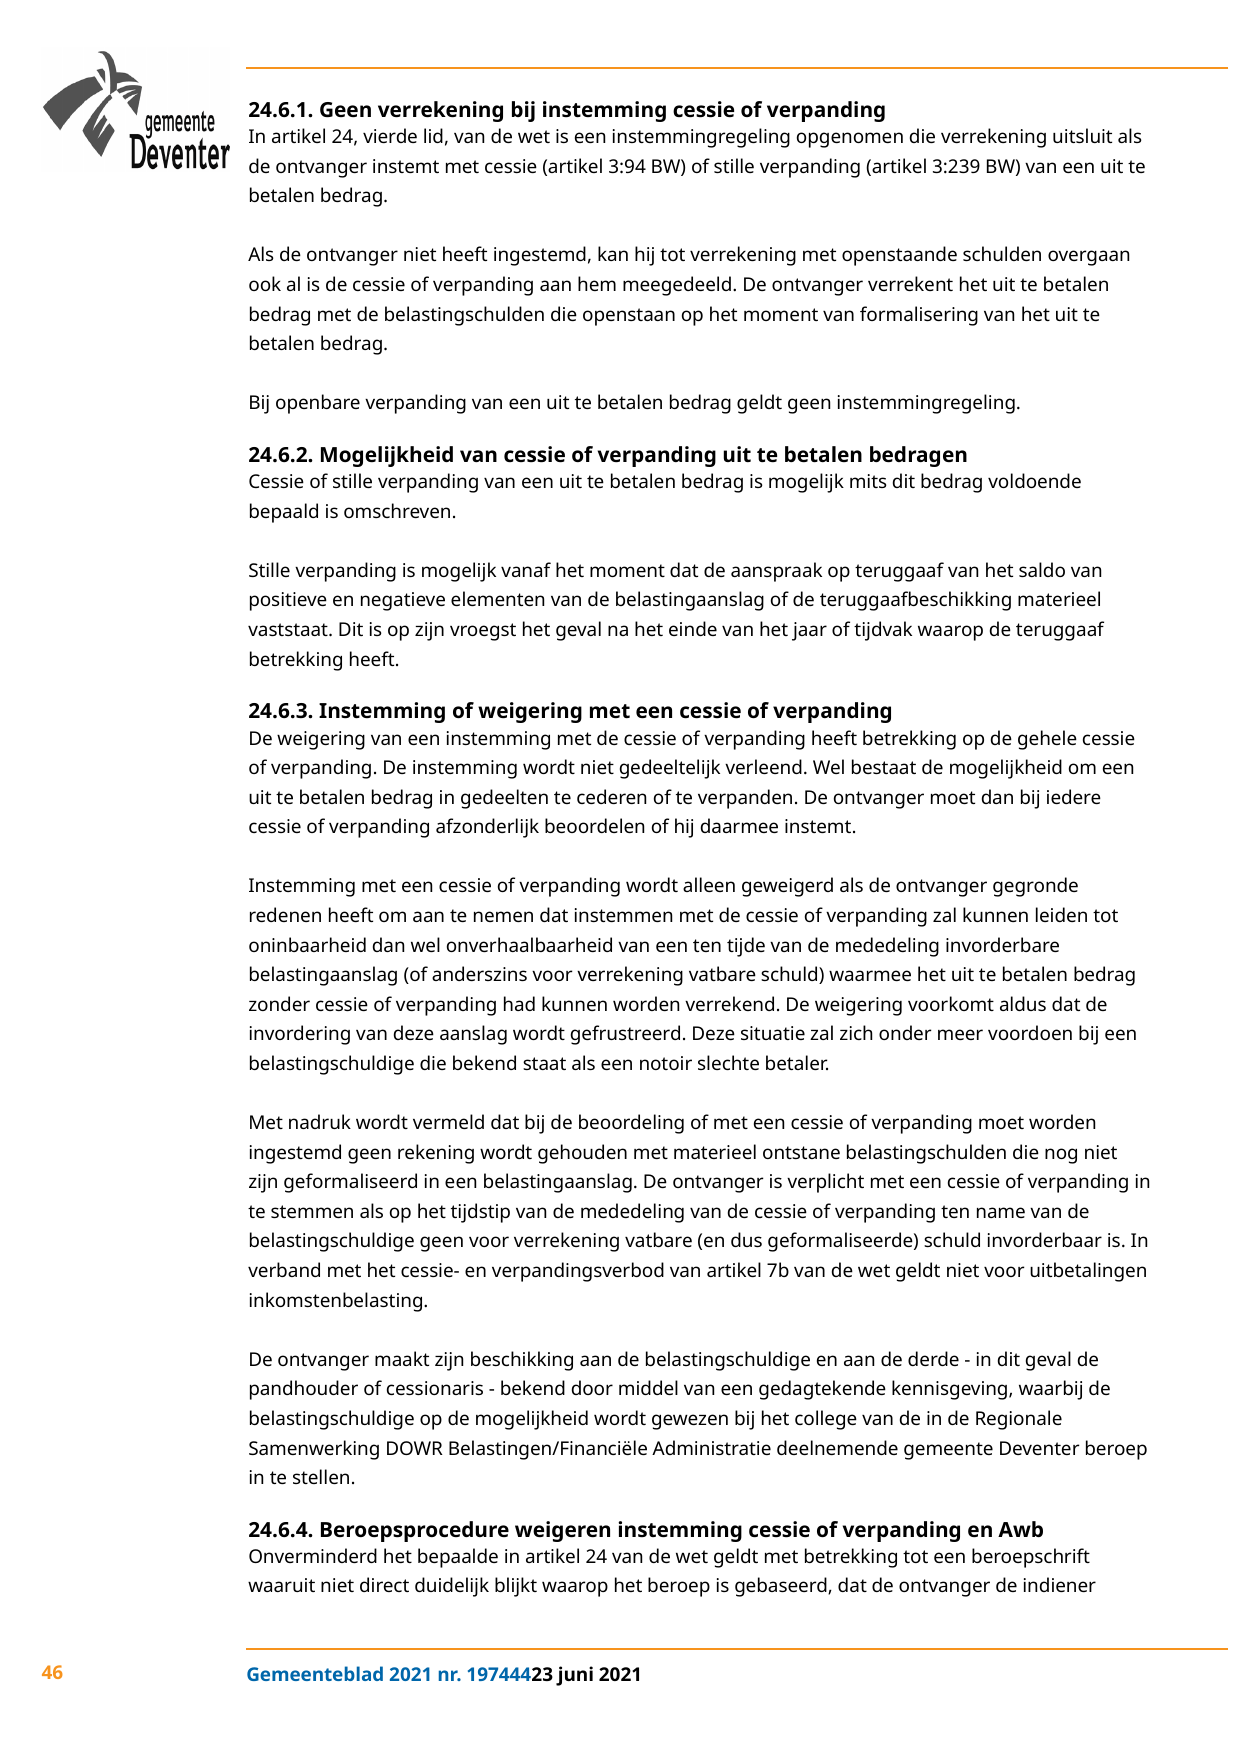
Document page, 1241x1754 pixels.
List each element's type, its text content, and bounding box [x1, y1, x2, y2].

text Stille verpanding is mogelijk vanaf het moment dat de aanspraak op teruggaaf van het saldo van positieve en negatieve elementen van de belastingaanslag of de teruggaafbeschikking materieel vaststaat. Dit is op zijn vroegst het geval na het einde van het jaar of tijdvak waarop de teruggaaf betrekking heeft. [248, 557, 1152, 672]
text Instemming met een cessie of verpanding wordt alleen geweigerd als de ontvanger gegronde redenen heeft om aan te nemen dat instemmen met de cessie of verpanding zal kunnen leiden tot oninbaarheid dan wel onverhaalbaarheid van een ten tijde van de mededeling invorderbare belastingaanslag (of anderszins voor verrekening vatbare schuld) waarmee het uit te betalen bedrag zonder cessie of verpanding had kunnen worden verrekend. De weigering voorkomt aldus dat de invordering van deze aanslag wordt gefrustreerd. Deze situatie zal zich onder meer voordoen bij een belastingschuldige die bekend staat als een notoir slechte betaler. [248, 873, 1152, 1076]
text Met nadruk wordt vermeld dat bij de beoordeling of met een cessie of verpanding moet worden ingestemd geen rekening wordt gehouden met materieel ontstane belastingschulden die nog niet zijn geformaliseerd in een belastingaanslag. De ontvanger is verplicht met een cessie of verpanding in te stemmen als op het tijdstip van de mededeling van de cessie of verpanding ten name van de belastingschuldige geen voor verrekening vatbare (en dus geformaliseerde) schuld invorderbaar is. In verband met het cessie- en verpandingsverbod van artikel 7b van de wet geldt niet voor uitbetalingen inkomstenbelasting. [248, 1109, 1152, 1312]
picture [41, 47, 231, 172]
text Onverminderd het bepaalde in artikel 24 van de wet geldt met betrekking tot een beroepschrift waaruit niet direct duidelijk blijkt waarop het beroep is gebaseerd, dat de ontvanger de indiener [248, 1543, 1152, 1598]
text Als de ontvanger niet heeft ingestemd, kan hij tot verrekening met openstaande schulden overgaan ook al is de cessie of verpanding aan hem meegedeeld. De ontvanger verrekent het uit te betalen bedrag met de belastingschulden die openstaan op het moment van formalisering van het uit te betalen bedrag. [248, 242, 1152, 356]
text 24.6.3. Instemming of weigering met een cessie of verpanding [248, 696, 1152, 725]
text Bij openbare verpanding van een uit te betalen bedrag geldt geen instemmingregeling. [248, 389, 1152, 415]
text De weigering van een instemming met de cessie of verpanding heeft betrekking op de gehele cessie of verpanding. De instemming wordt niet gedeeltelijk verleend. Wel bestaat de mogelijkheid om een uit te betalen bedrag in gedeelten te cederen of te verpanden. De ontvanger moet dan bij iedere cessie of verpanding afzonderlijk beoordelen of hij daarmee instemt. [248, 725, 1152, 839]
text 24.6.4. Beroepsprocedure weigeren instemming cessie of verpanding en Awb [248, 1515, 1152, 1543]
text De ontvanger maakt zijn beschikking aan de belastingschuldige en aan de derde - in dit geval de pandhouder of cessionaris - bekend door middel van een gedagtekende kennisgeving, waarbij de belastingschuldige op de mogelijkheid wordt gewezen bij het college van de in de Regionale Samenwerking DOWR Belastingen/Financiële Administratie deelnemende gemeente Deventer beroep in te stellen. [248, 1346, 1152, 1490]
text 24.6.1. Geen verrekening bij instemming cessie of verpanding [248, 95, 1152, 123]
text In artikel 24, vierde lid, van de wet is een instemmingregeling opgenomen die verrekening uitsluit als de ontvanger instemt met cessie (artikel 3:94 BW) of stille verpanding (artikel 3:239 BW) van een uit te betalen bedrag. [248, 123, 1152, 208]
text 24.6.2. Mogelijkheid van cessie of verpanding uit te betalen bedragen [248, 440, 1152, 468]
text Cessie of stille verpanding van een uit te betalen bedrag is mogelijk mits dit bedrag voldoende bepaald is omschreven. [248, 468, 1152, 524]
